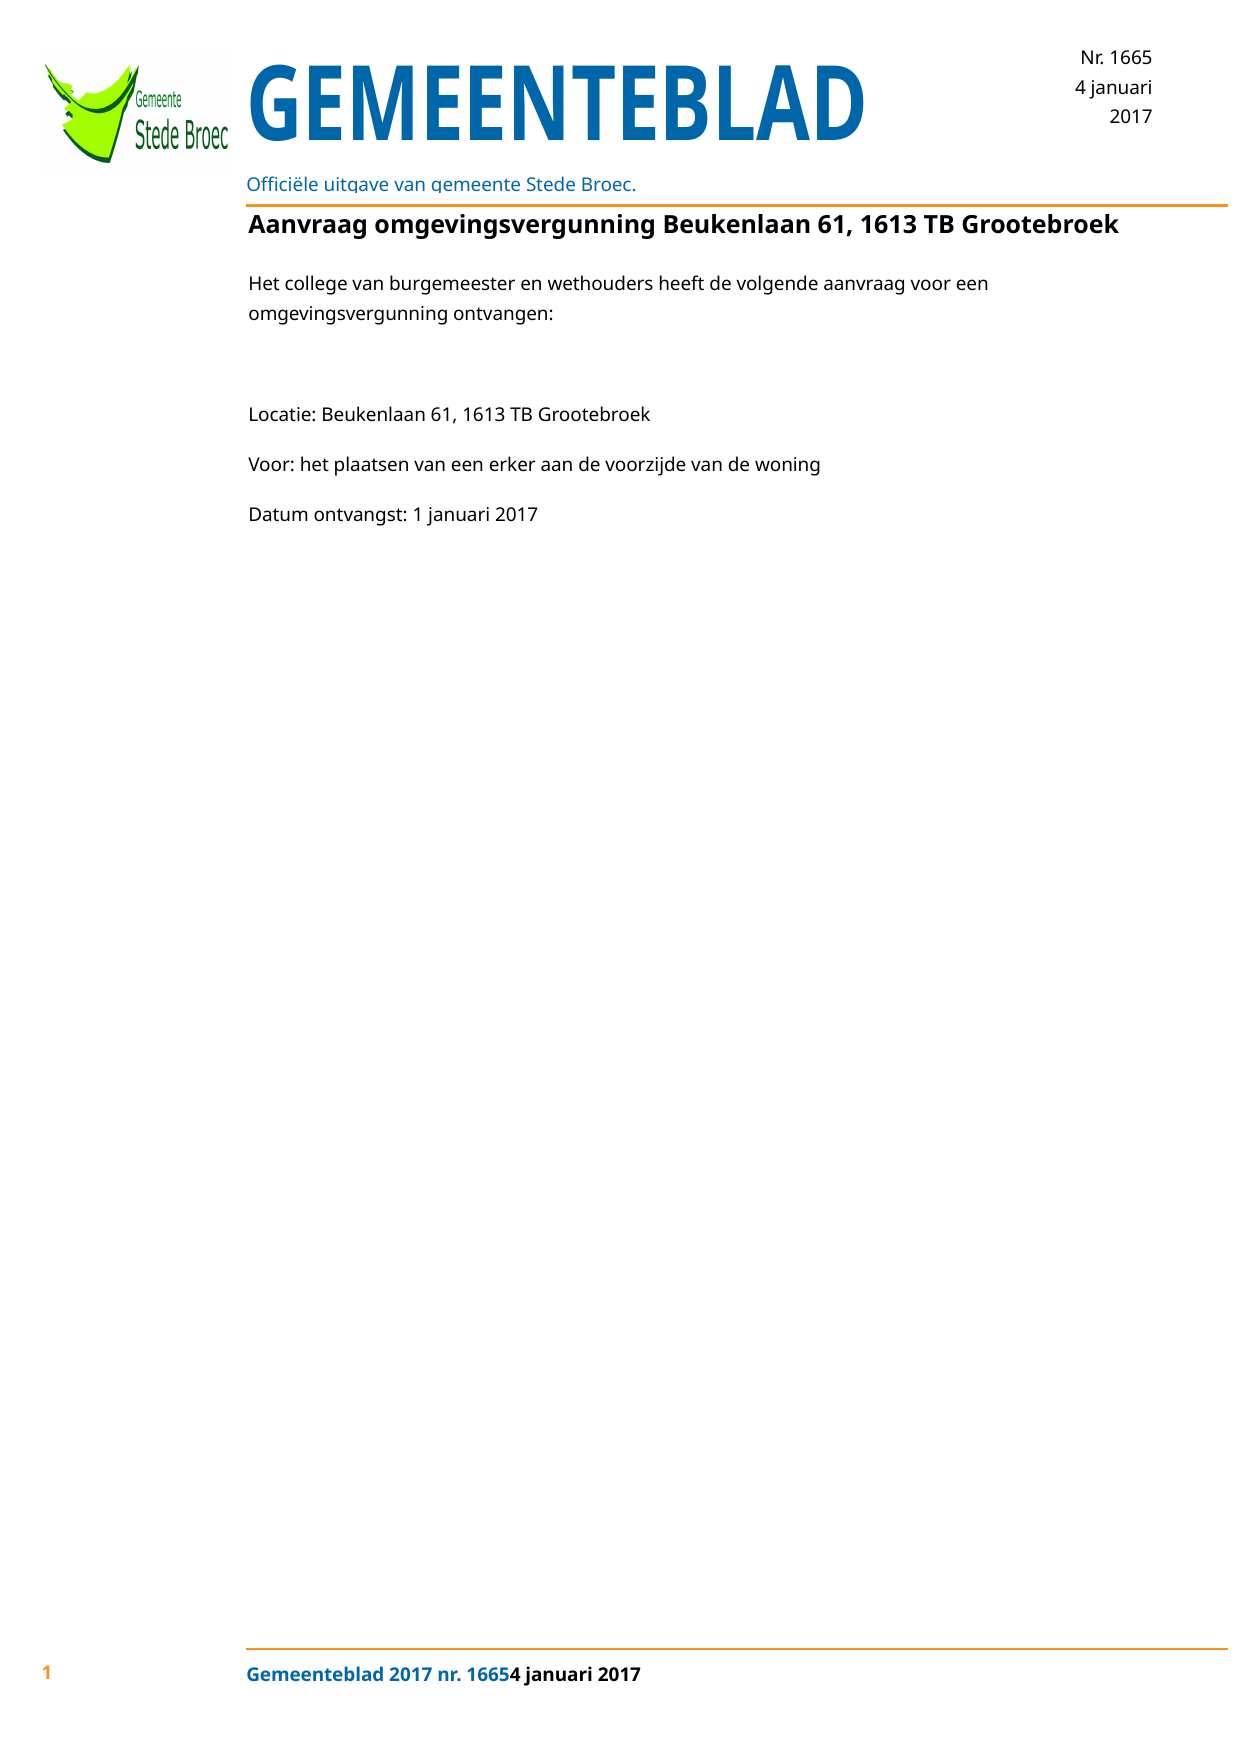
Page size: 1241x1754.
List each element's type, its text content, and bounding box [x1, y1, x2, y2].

text Voor: het plaatsen van een erker aan de voorzijde van de woning [248, 451, 1152, 477]
text Locatie: Beukenlaan 61, 1613 TB Grootebroek [248, 401, 1152, 426]
picture [41, 47, 231, 172]
text Datum ontvangst: 1 januari 2017 [248, 502, 1152, 527]
text Het college van burgemeester en wethouders heeft de volgende aanvraag voor een omgevingsvergunning ontvangen: [248, 270, 1152, 326]
text Aanvraag omgevingsvergunning Beukenlaan 61, 1613 TB Grootebroek [248, 207, 1152, 241]
